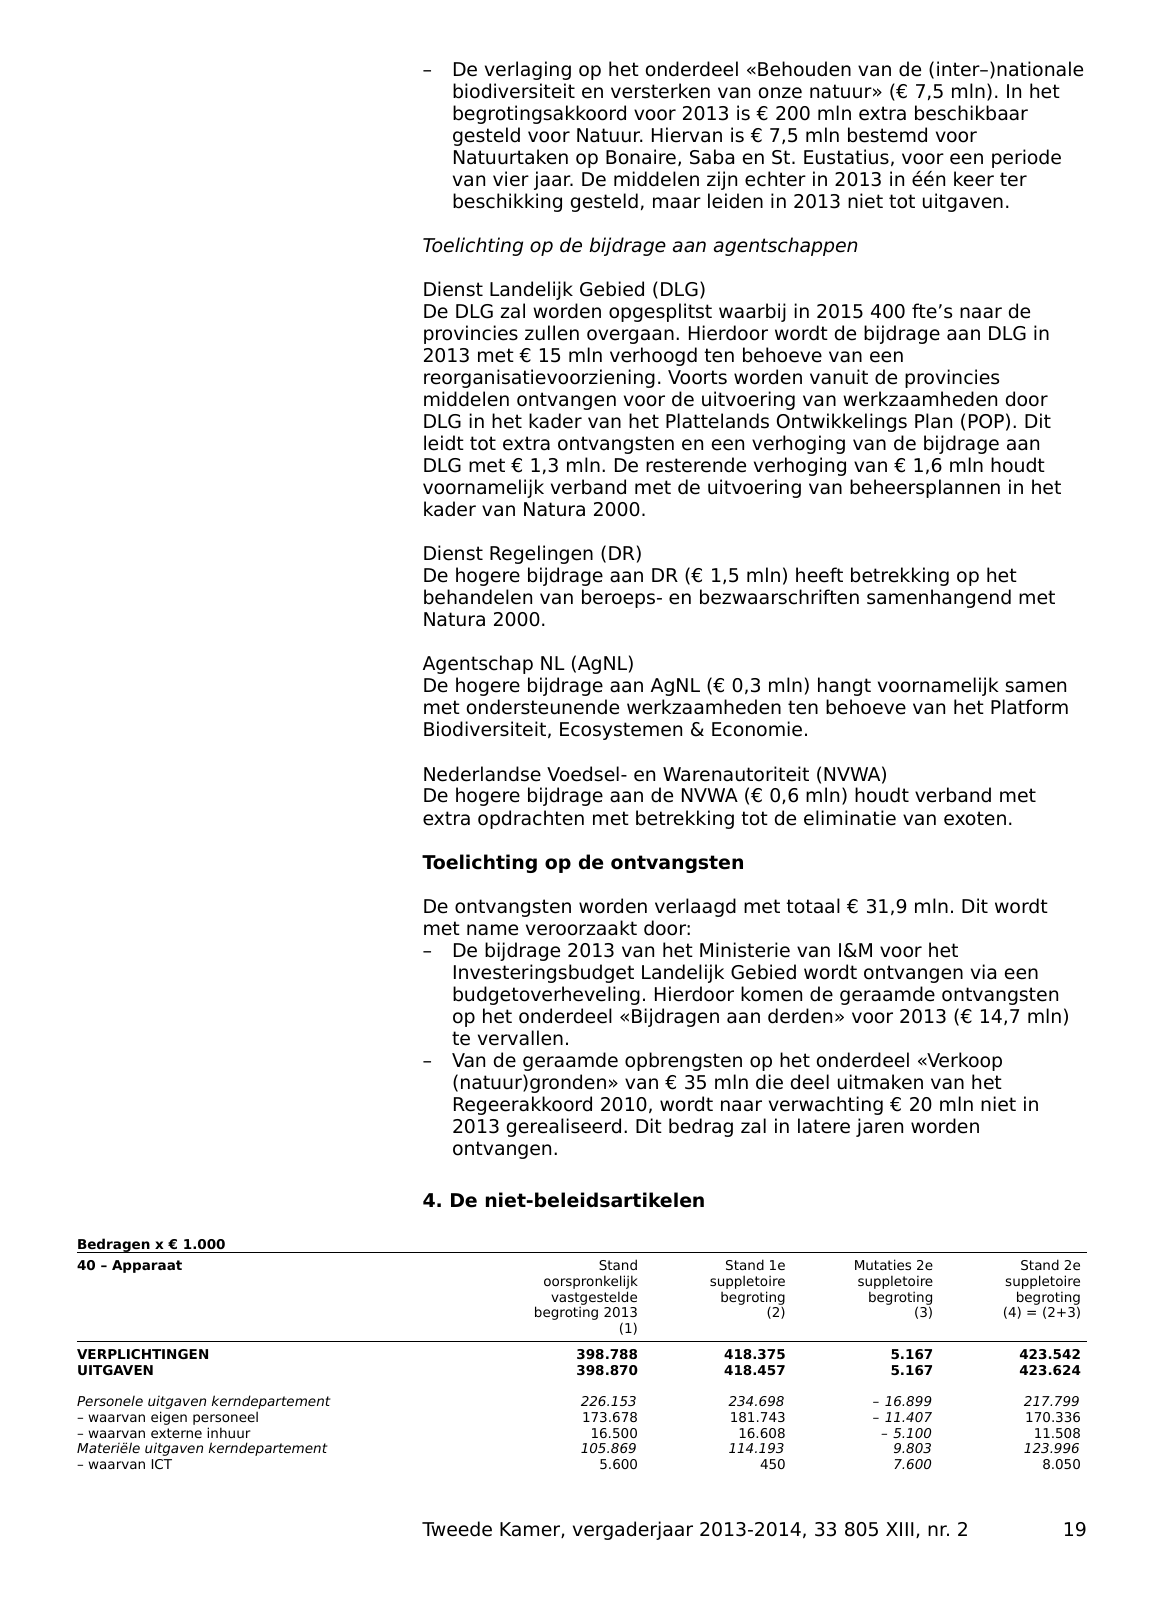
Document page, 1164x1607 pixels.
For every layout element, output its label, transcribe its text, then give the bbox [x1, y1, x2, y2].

table_cell 418.457 [644, 1363, 791, 1378]
text De hogere bijdrage aan DR (€ 1,5 mln) heeft betrekking op het behandelen van beroeps- en bezwaarschriften samenhangend met Natura 2000. [422, 565, 1087, 631]
table_cell Stand oorspronkelijk vastgestelde begroting 2013 (1) [496, 1253, 644, 1341]
table_cell UITGAVEN [77, 1363, 496, 1378]
table_cell [791, 1379, 939, 1394]
table_cell 234.698 [644, 1394, 791, 1410]
text – De bijdrage 2013 van het Ministerie van I&M voor het Investeringsbudget Landelijk Gebied wordt ontvangen via een budgetoverheveling. Hierdoor komen de geraamde ontvangsten op het onderdeel «Bijdragen aan derden» voor 2013 (€ 14,7 mln) te vervallen. [422, 940, 1087, 1049]
table_cell Stand 2e suppletoire begroting (4) = (2+3) [939, 1253, 1087, 1341]
table_cell Personele uitgaven kerndepartement [77, 1394, 496, 1410]
table_cell 226.153 [496, 1394, 644, 1410]
table_cell 8.050 [939, 1457, 1087, 1473]
table_header Bedragen x € 1.000 [77, 1236, 1087, 1252]
table_cell 450 [644, 1457, 791, 1473]
table_cell 7.600 [791, 1457, 939, 1473]
table_cell 217.799 [939, 1394, 1087, 1410]
subtitle Toelichting op de ontvangsten [422, 852, 1087, 873]
table_cell Materiële uitgaven kerndepartement [77, 1441, 496, 1457]
table_cell – waarvan eigen personeel [77, 1410, 496, 1426]
table_cell 170.336 [939, 1410, 1087, 1426]
table_cell Stand 1e suppletoire begroting (2) [644, 1253, 791, 1341]
table_cell [496, 1379, 644, 1394]
text De ontvangsten worden verlaagd met totaal € 31,9 mln. Dit wordt met name veroorzaakt door: [422, 896, 1087, 940]
text Nederlandse Voedsel- en Warenautoriteit (NVWA) [422, 763, 1087, 785]
subtitle Toelichting op de bijdrage aan agentschappen [422, 235, 1087, 257]
table_cell 9.803 [791, 1441, 939, 1457]
table_cell 173.678 [496, 1410, 644, 1426]
text – Van de geraamde opbrengsten op het onderdeel «Verkoop (natuur)gronden» van € 35 mln die deel uitmaken van het Regeerakkoord 2010, wordt naar verwachting € 20 mln niet in 2013 gerealiseerd. Dit bedrag zal in latere jaren worden ontvangen. [422, 1049, 1087, 1159]
table_cell 418.375 [644, 1342, 791, 1363]
text De hogere bijdrage aan AgNL (€ 0,3 mln) hangt voornamelijk samen met ondersteunende werkzaamheden ten behoeve van het Platform Biodiversiteit, Ecosystemen & Economie. [422, 675, 1087, 741]
table_cell 423.542 [939, 1342, 1087, 1363]
table_cell 16.500 [496, 1426, 644, 1441]
text Dienst Landelijk Gebied (DLG) [422, 279, 1087, 301]
table_cell 123.996 [939, 1441, 1087, 1457]
table_cell 5.600 [496, 1457, 644, 1473]
table_cell 181.743 [644, 1410, 791, 1426]
table_cell – waarvan externe inhuur [77, 1426, 496, 1441]
table_cell 16.608 [644, 1426, 791, 1441]
table_cell Mutaties 2e suppletoire begroting (3) [791, 1253, 939, 1341]
table_cell 114.193 [644, 1441, 791, 1457]
table_cell – 5.100 [791, 1426, 939, 1441]
table_cell – 11.407 [791, 1410, 939, 1426]
text De DLG zal worden opgesplitst waarbij in 2015 400 fte’s naar de provincies zullen overgaan. Hierdoor wordt de bijdrage aan DLG in 2013 met € 15 mln verhoogd ten behoeve van een reorganisatievoorziening. Voorts worden vanuit de provincies middelen ontvangen voor de uitvoering van werkzaamheden door DLG in het kader van het Plattelands Ontwikkelings Plan (POP). Dit leidt tot extra ontvangsten en een verhoging van de bijdrage aan DLG met € 1,3 mln. De resterende verhoging van € 1,6 mln houdt voornamelijk verband met de uitvoering van beheersplannen in het kader van Natura 2000. [422, 301, 1087, 521]
text – De verlaging op het onderdeel «Behouden van de (inter–)nationale biodiversiteit en versterken van onze natuur» (€ 7,5 mln). In het begrotingsakkoord voor 2013 is € 200 mln extra beschikbaar gesteld voor Natuur. Hiervan is € 7,5 mln bestemd voor Natuurtaken op Bonaire, Saba en St. Eustatius, voor een periode van vier jaar. De middelen zijn echter in 2013 in één keer ter beschikking gesteld, maar leiden in 2013 niet tot uitgaven. [422, 59, 1087, 213]
table_cell 398.788 [496, 1342, 644, 1363]
table_cell VERPLICHTINGEN [77, 1342, 496, 1363]
table_cell [939, 1379, 1087, 1394]
table_cell 423.624 [939, 1363, 1087, 1378]
table_cell 5.167 [791, 1342, 939, 1363]
table_cell [77, 1379, 496, 1394]
table_cell 11.508 [939, 1426, 1087, 1441]
table_cell 40 – Apparaat [77, 1253, 496, 1341]
table_cell 105.869 [496, 1441, 644, 1457]
text Dienst Regelingen (DR) [422, 543, 1087, 565]
table_cell [644, 1379, 791, 1394]
subtitle 4. De niet-beleidsartikelen [422, 1189, 1087, 1211]
text De hogere bijdrage aan de NVWA (€ 0,6 mln) houdt verband met extra opdrachten met betrekking tot de eliminatie van exoten. [422, 785, 1087, 829]
table_cell 398.870 [496, 1363, 644, 1378]
table_cell 5.167 [791, 1363, 939, 1378]
table_cell – 16.899 [791, 1394, 939, 1410]
text Agentschap NL (AgNL) [422, 653, 1087, 675]
table_cell – waarvan ICT [77, 1457, 496, 1473]
